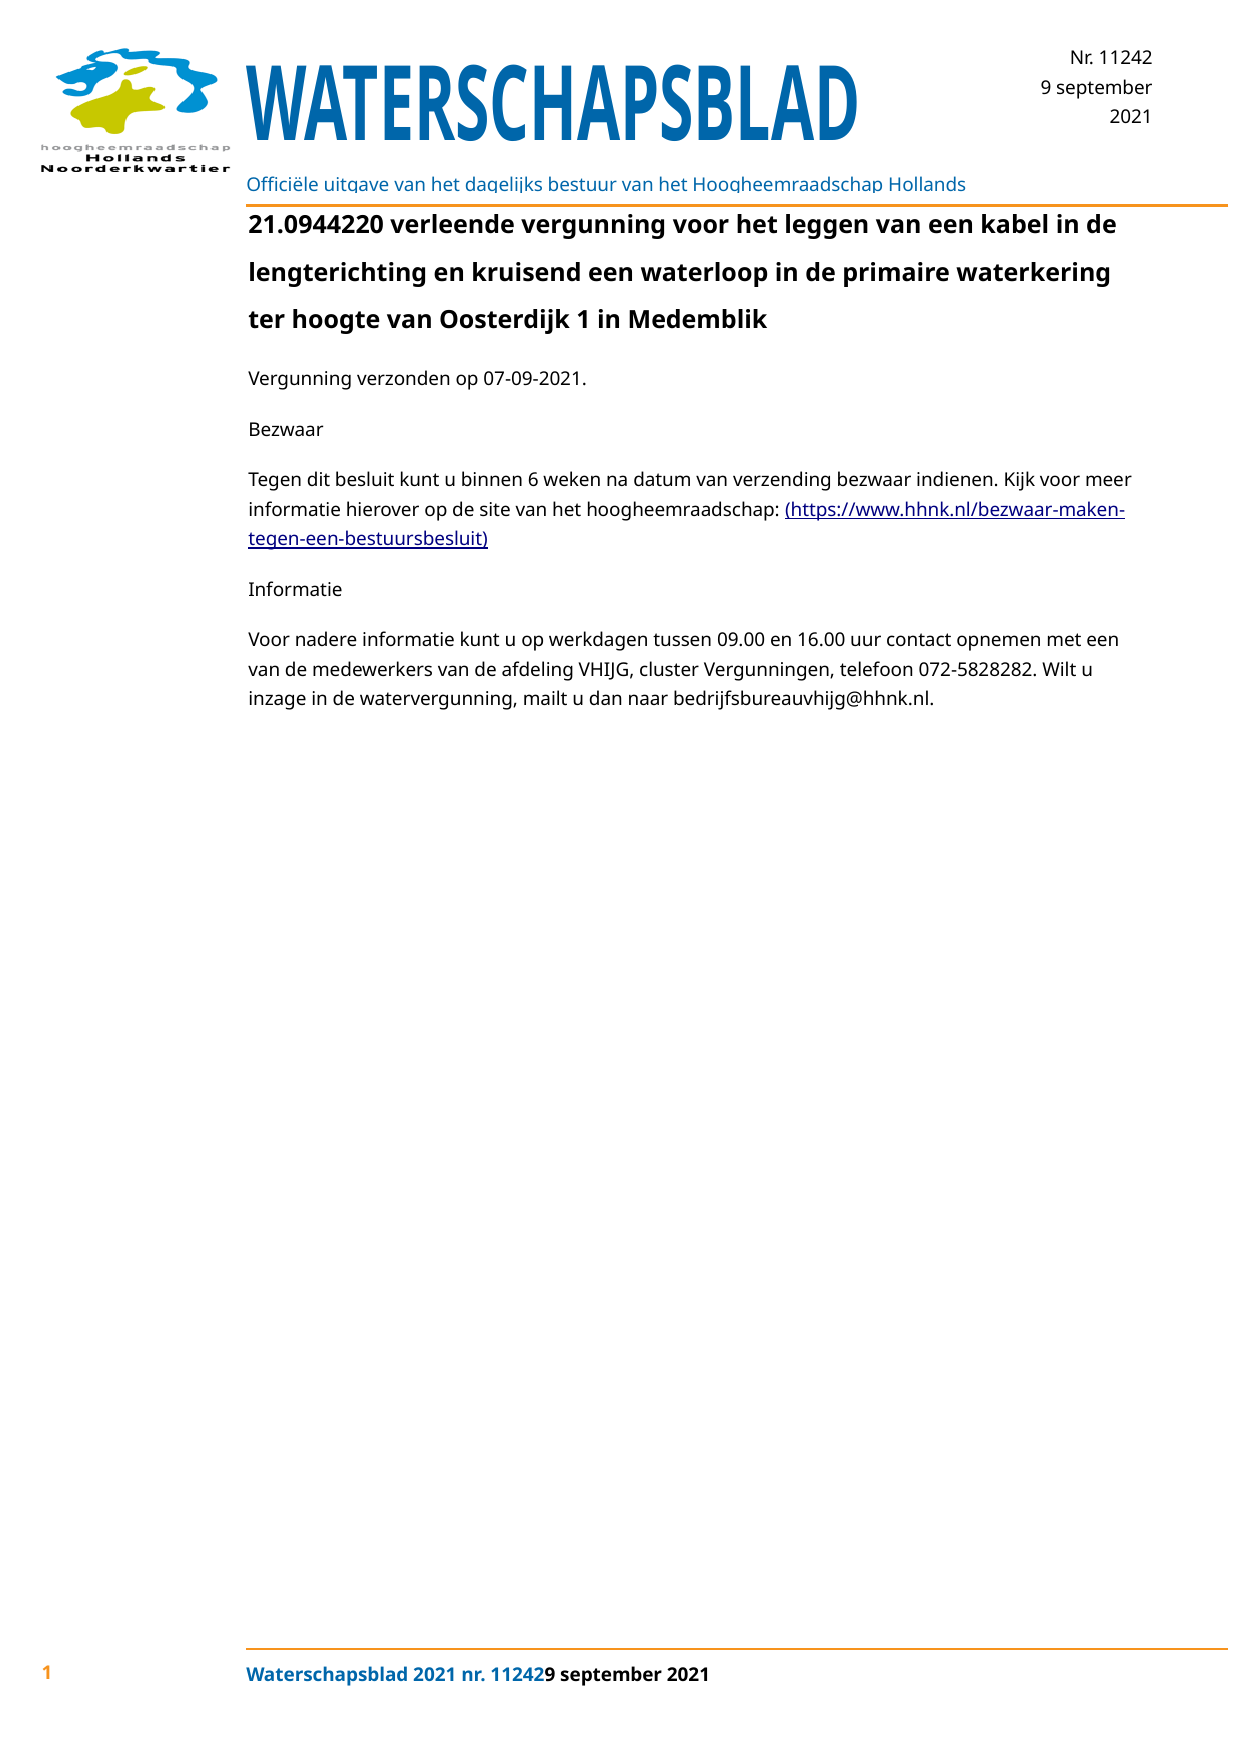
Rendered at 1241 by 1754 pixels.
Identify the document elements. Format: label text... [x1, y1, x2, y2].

picture [41, 47, 231, 172]
text Vergunning verzonden op 07-09-2021. [248, 366, 1152, 391]
text Informatie [248, 576, 1152, 602]
text Tegen dit besluit kunt u binnen 6 weken na datum van verzending bezwaar indienen. Kijk voor meer informatie hierover op de site van het hoogheemraadschap: (https://www.hhnk.nl/bezwaar-maken-tegen-een-bestuursbesluit) [248, 466, 1152, 551]
text Bezwaar [248, 416, 1152, 442]
text 21.0944220 verleende vergunning voor het leggen van een kabel in de lengterichting en kruisend een waterloop in de primaire waterkering ter hoogte van Oosterdijk 1 in Medemblik [248, 207, 1152, 336]
text Voor nadere informatie kunt u op werkdagen tussen 09.00 en 16.00 uur contact opnemen met een van de medewerkers van de afdeling VHIJG, cluster Vergunningen, telefoon 072-5828282. Wilt u inzage in de watervergunning, mailt u dan naar bedrijfsbureauvhijg@hhnk.nl. [248, 626, 1152, 711]
